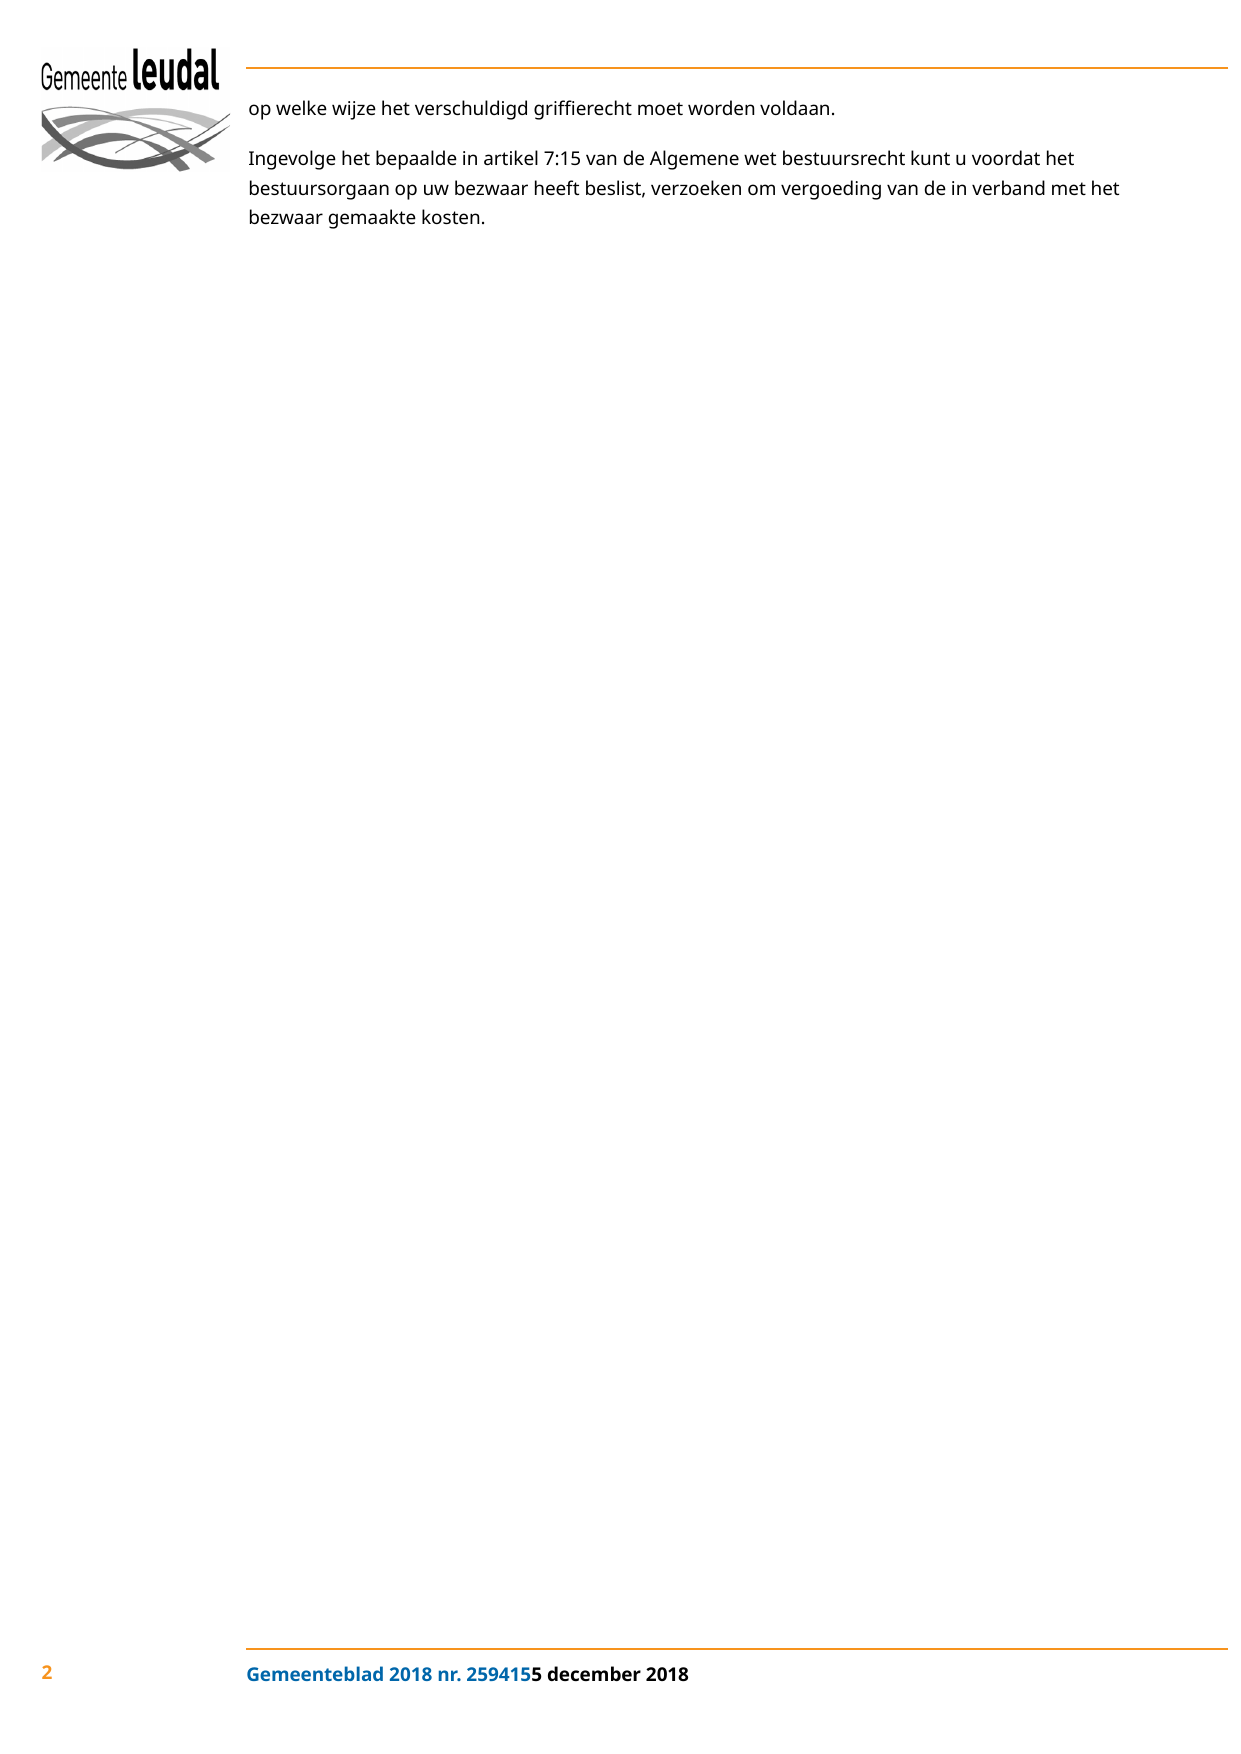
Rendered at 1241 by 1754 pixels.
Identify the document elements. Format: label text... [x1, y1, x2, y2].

text op welke wijze het verschuldigd griffierecht moet worden voldaan. [248, 95, 1152, 121]
text Ingevolge het bepaalde in artikel 7:15 van de Algemene wet bestuursrecht kunt u voordat het bestuursorgaan op uw bezwaar heeft beslist, verzoeken om vergoeding van de in verband met het bezwaar gemaakte kosten. [248, 145, 1152, 230]
picture [41, 47, 231, 172]
